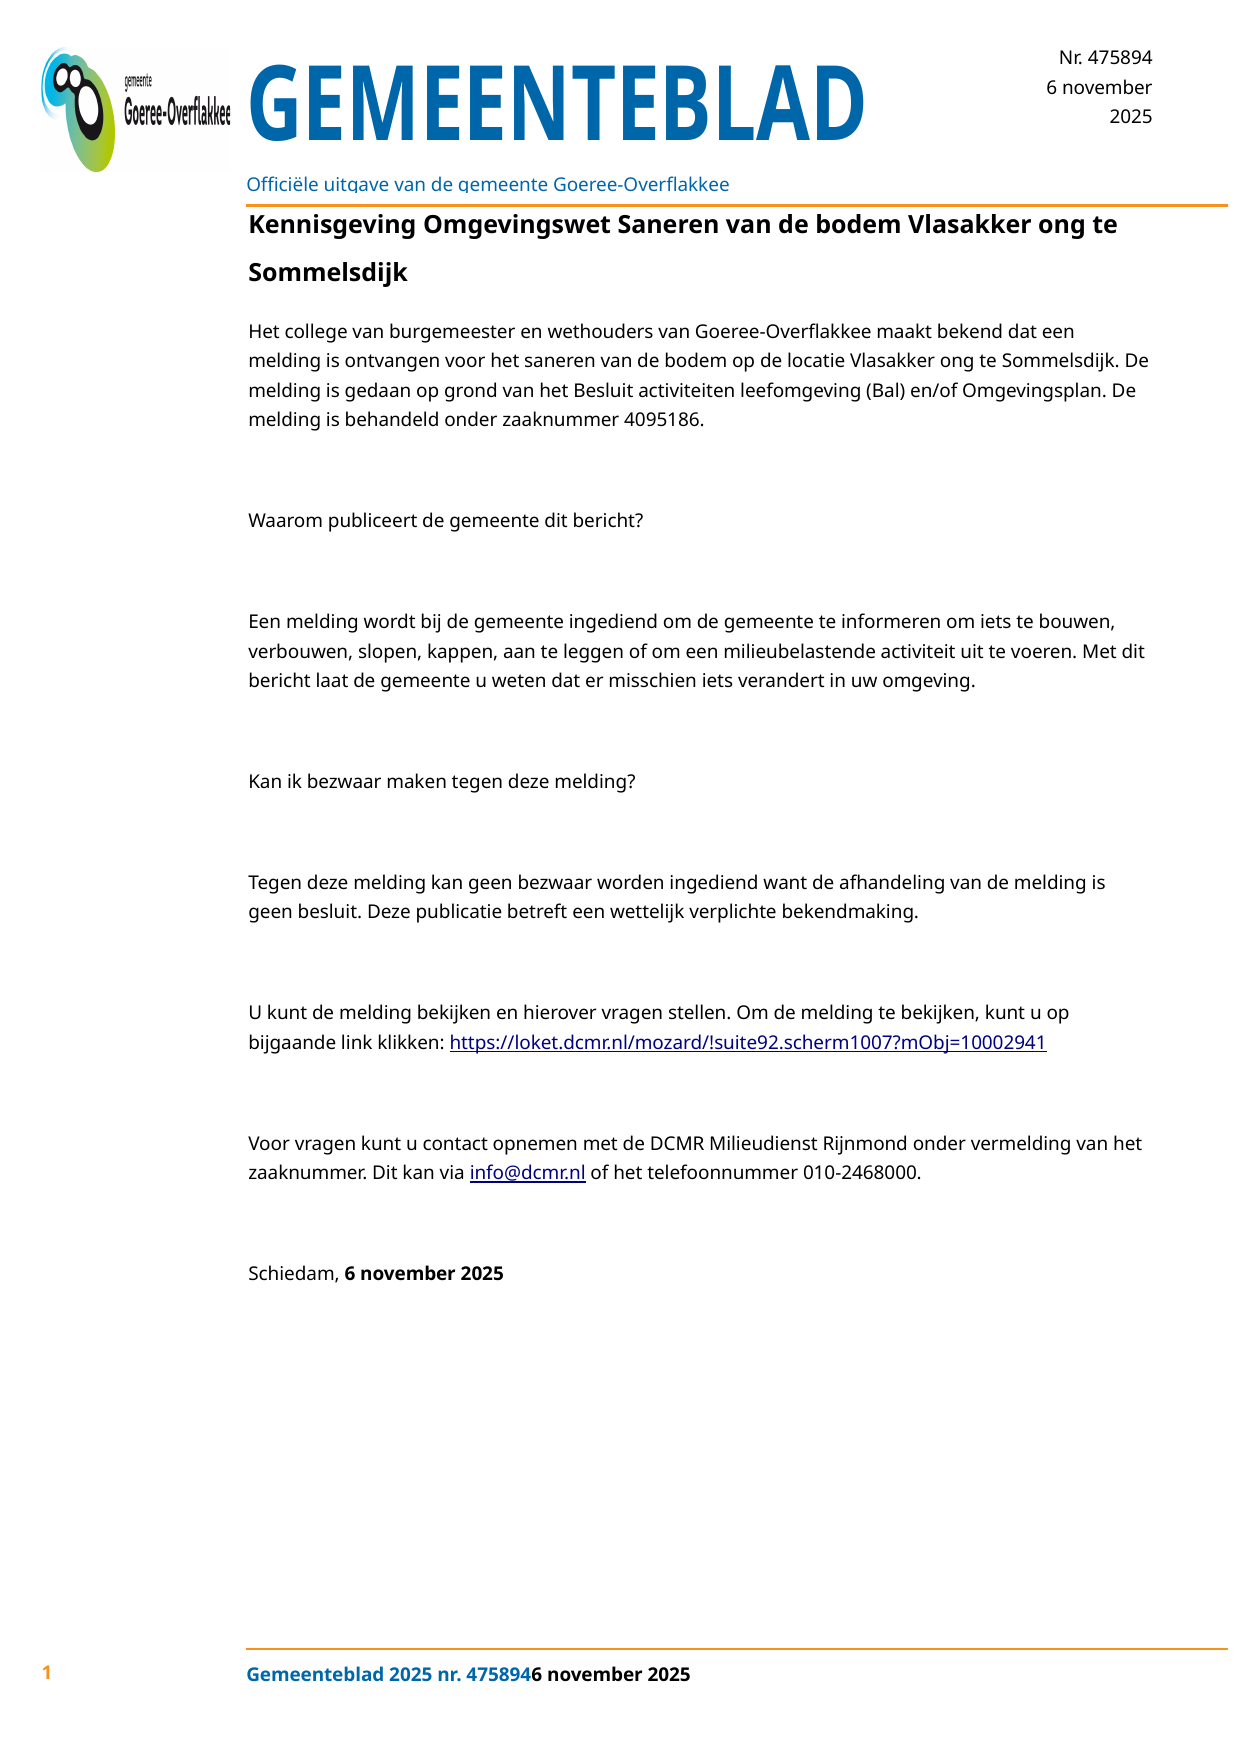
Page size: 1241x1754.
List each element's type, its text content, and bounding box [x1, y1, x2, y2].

text Kan ik bezwaar maken tegen deze melding? [248, 768, 1152, 794]
text Het college van burgemeester en wethouders van Goeree-Overflakkee maakt bekend dat een melding is ontvangen voor het saneren van de bodem op de locatie Vlasakker ong te Sommelsdijk. De melding is gedaan op grond van het Besluit activiteiten leefomgeving (Bal) en/of Omgevingsplan. De melding is behandeld onder zaaknummer 4095186. [248, 318, 1152, 432]
text Waarom publiceert de gemeente dit bericht? [248, 507, 1152, 533]
text U kunt de melding bekijken en hierover vragen stellen. Om de melding te bekijken, kunt u op bijgaande link klikken: https://loket.dcmr.nl/mozard/!suite92.scherm1007?mObj=10002941 [248, 999, 1152, 1055]
text Voor vragen kunt u contact opnemen met de DCMR Milieudienst Rijnmond onder vermelding van het zaaknummer. Dit kan via info@dcmr.nl of het telefoonnummer 010-2468000. [248, 1130, 1152, 1185]
text Tegen deze melding kan geen bezwaar worden ingediend want de afhandeling van de melding is geen besluit. Deze publicatie betreft een wettelijk verplichte bekendmaking. [248, 869, 1152, 924]
text Een melding wordt bij de gemeente ingediend om de gemeente te informeren om iets te bouwen, verbouwen, slopen, kappen, aan te leggen of om een milieubelastende activiteit uit te voeren. Met dit bericht laat de gemeente u weten dat er misschien iets verandert in uw omgeving. [248, 608, 1152, 693]
text Schiedam, 6 november 2025 [248, 1260, 1152, 1286]
text Kennisgeving Omgevingswet Saneren van de bodem Vlasakker ong te Sommelsdijk [248, 207, 1152, 288]
picture [41, 47, 231, 172]
